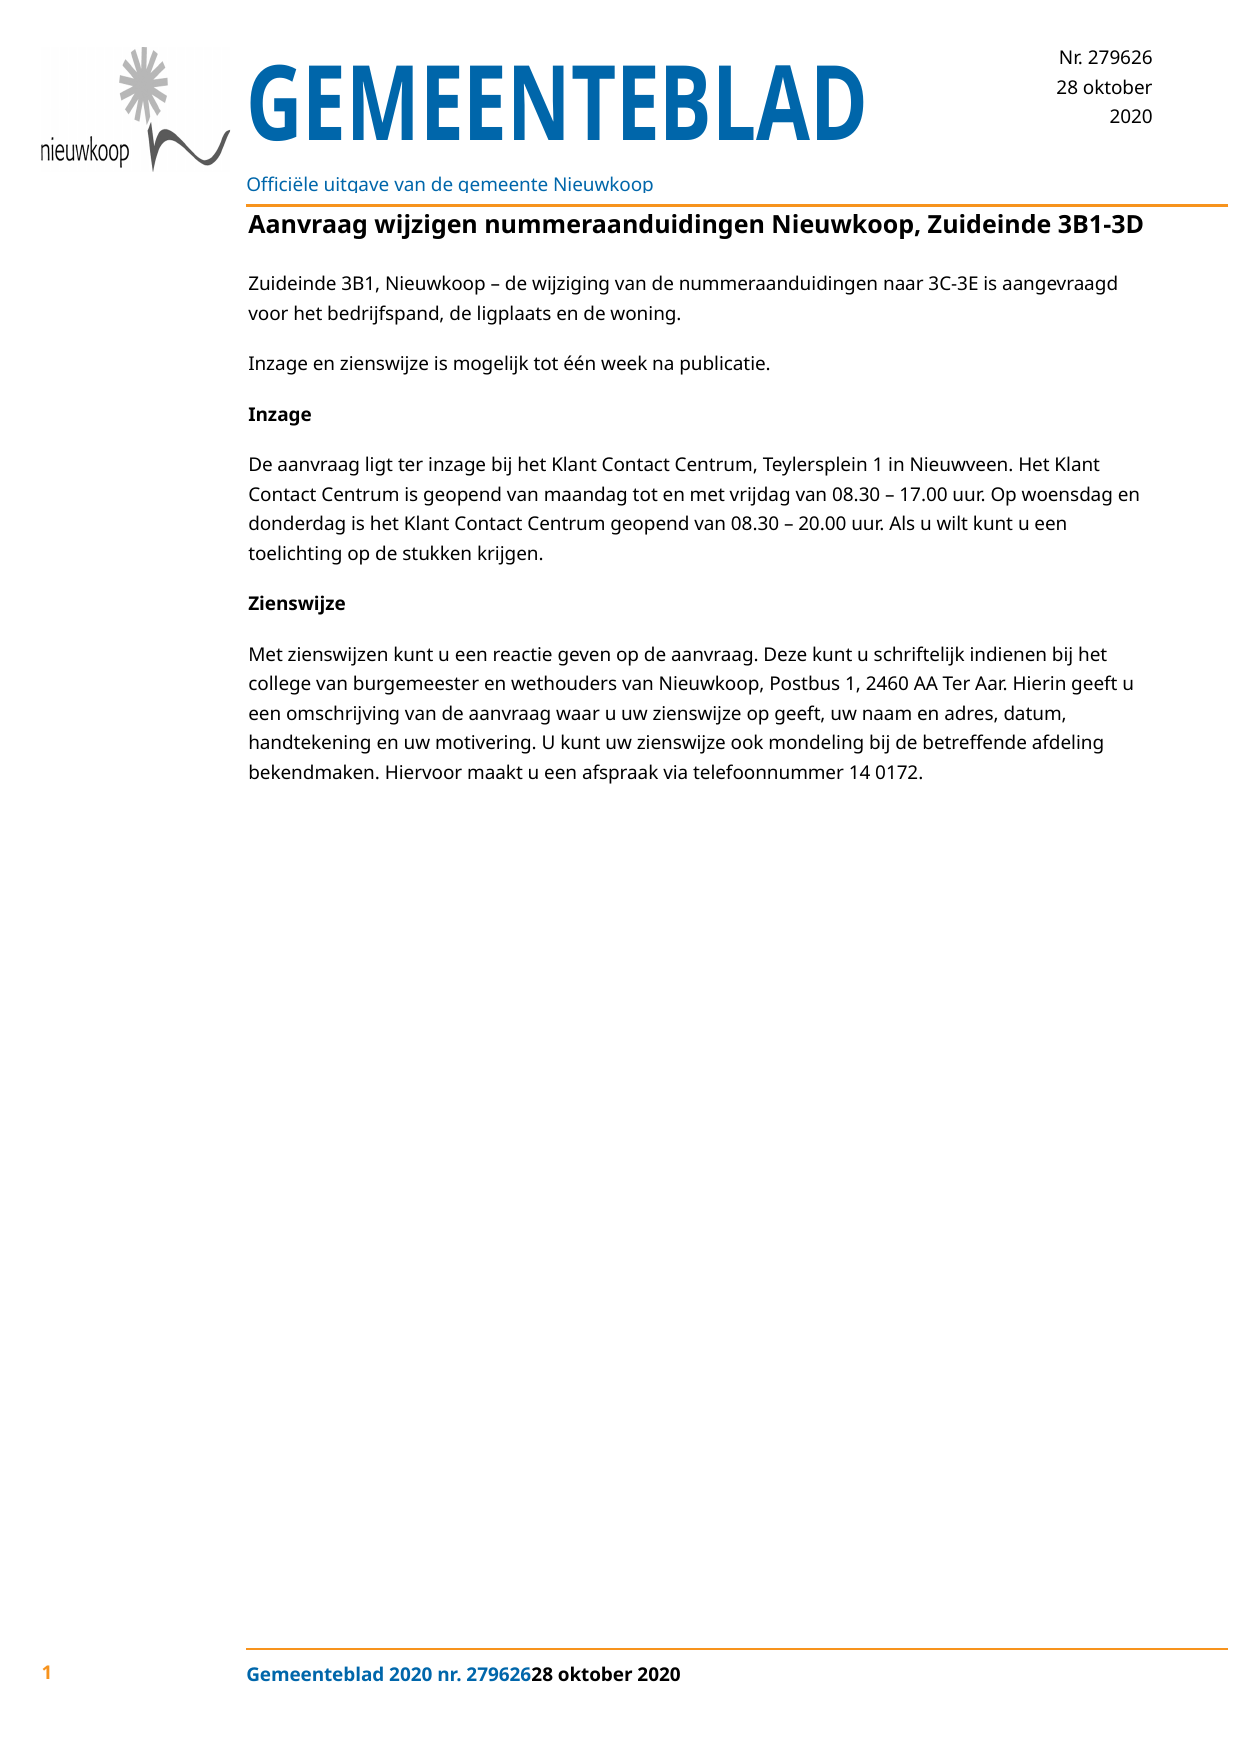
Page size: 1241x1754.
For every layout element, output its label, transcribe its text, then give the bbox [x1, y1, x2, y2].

text Inzage en zienswijze is mogelijk tot één week na publicatie. [248, 350, 1152, 376]
text Met zienswijzen kunt u een reactie geven op de aanvraag. Deze kunt u schriftelijk indienen bij het college van burgemeester en wethouders van Nieuwkoop, Postbus 1, 2460 AA Ter Aar. Hierin geeft u een omschrijving van de aanvraag waar u uw zienswijze op geeft, uw naam en adres, datum, handtekening en uw motivering. U kunt uw zienswijze ook mondeling bij de betreffende afdeling bekendmaken. Hiervoor maakt u een afspraak via telefoonnummer 14 0172. [248, 641, 1152, 785]
text Zienswijze [248, 590, 1152, 616]
picture [41, 47, 231, 172]
text Aanvraag wijzigen nummeraanduidingen Nieuwkoop, Zuideinde 3B1-3D [248, 207, 1152, 241]
text Inzage [248, 401, 1152, 426]
text De aanvraag ligt ter inzage bij het Klant Contact Centrum, Teylersplein 1 in Nieuwveen. Het Klant Contact Centrum is geopend van maandag tot en met vrijdag van 08.30 – 17.00 uur. Op woensdag en donderdag is het Klant Contact Centrum geopend van 08.30 – 20.00 uur. Als u wilt kunt u een toelichting op de stukken krijgen. [248, 451, 1152, 566]
text Zuideinde 3B1, Nieuwkoop – de wijziging van de nummeraanduidingen naar 3C-3E is aangevraagd voor het bedrijfspand, de ligplaats en de woning. [248, 270, 1152, 326]
